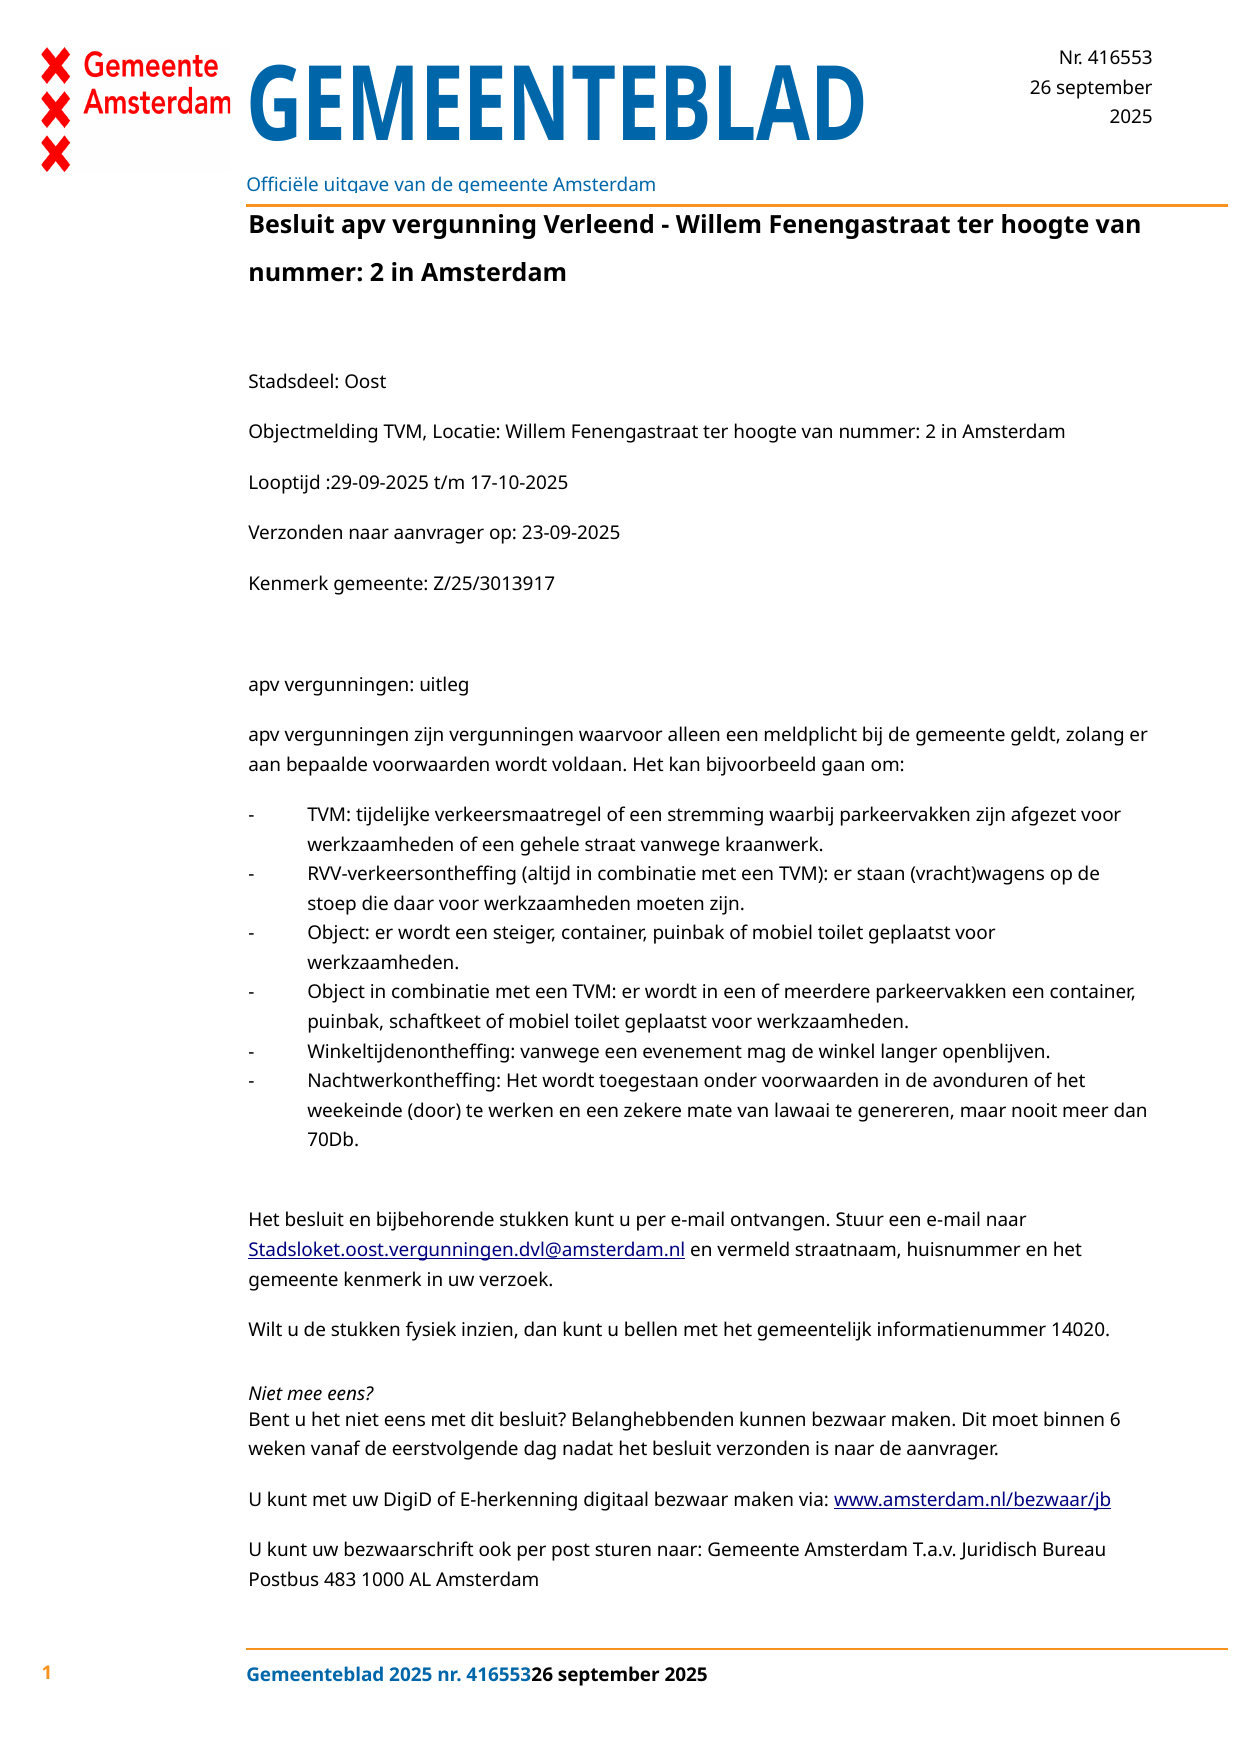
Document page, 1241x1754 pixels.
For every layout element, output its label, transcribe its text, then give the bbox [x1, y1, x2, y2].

picture [41, 47, 231, 172]
list Winkeltijdenontheffing: vanwege een evenement mag de winkel langer openblijven. [248, 1038, 1152, 1064]
text Objectmelding TVM, Locatie: Willem Fenengastraat ter hoogte van nummer: 2 in Amsterdam [248, 419, 1152, 444]
text Verzonden naar aanvrager op: 23-09-2025 [248, 519, 1152, 545]
list TVM: tijdelijke verkeersmaatregel of een stremming waarbij parkeervakken zijn afgezet voor werkzaamheden of een gehele straat vanwege kraanwerk. [248, 801, 1152, 857]
list RVV-verkeersontheffing (altijd in combinatie met een TVM): er staan (vracht)wagens op de stoep die daar voor werkzaamheden moeten zijn. [248, 860, 1152, 916]
list Nachtwerkontheffing: Het wordt toegestaan onder voorwaarden in de avonduren of het weekeinde (door) te werken en een zekere mate van lawaai te genereren, maar nooit meer dan 70Db. [248, 1067, 1152, 1152]
text Niet mee eens? [248, 1380, 1152, 1406]
text apv vergunningen: uitleg [248, 671, 1152, 697]
text Kenmerk gemeente: Z/25/3013917 [248, 570, 1152, 596]
text Besluit apv vergunning Verleend - Willem Fenengastraat ter hoogte van nummer: 2 in Amsterdam [248, 207, 1152, 288]
text Bent u het niet eens met dit besluit? Belanghebbenden kunnen bezwaar maken. Dit moet binnen 6 weken vanaf de eerstvolgende dag nadat het besluit verzonden is naar de aanvrager. [248, 1406, 1152, 1461]
list Object in combinatie met een TVM: er wordt in een of meerdere parkeervakken een container, puinbak, schaftkeet of mobiel toilet geplaatst voor werkzaamheden. [248, 979, 1152, 1034]
text Looptijd :29-09-2025 t/m 17-10-2025 [248, 469, 1152, 495]
list Object: er wordt een steiger, container, puinbak of mobiel toilet geplaatst voor werkzaamheden. [248, 919, 1152, 975]
text Wilt u de stukken fysiek inzien, dan kunt u bellen met het gemeentelijk informatienummer 14020. [248, 1316, 1152, 1342]
text Stadsdeel: Oost [248, 368, 1152, 394]
text U kunt uw bezwaarschrift ook per post sturen naar: Gemeente Amsterdam T.a.v. Juridisch Bureau Postbus 483 1000 AL Amsterdam [248, 1536, 1152, 1592]
text apv vergunningen zijn vergunningen waarvoor alleen een meldplicht bij de gemeente geldt, zolang er aan bepaalde voorwaarden wordt voldaan. Het kan bijvoorbeeld gaan om: [248, 721, 1152, 777]
text U kunt met uw DigiD of E-herkenning digitaal bezwaar maken via: www.amsterdam.nl/bezwaar/jb [248, 1486, 1152, 1512]
text Het besluit en bijbehorende stukken kunt u per e-mail ontvangen. Stuur een e-mail naar Stadsloket.oost.vergunningen.dvl@amsterdam.nl en vermeld straatnaam, huisnummer en het gemeente kenmerk in uw verzoek. [248, 1207, 1152, 1292]
